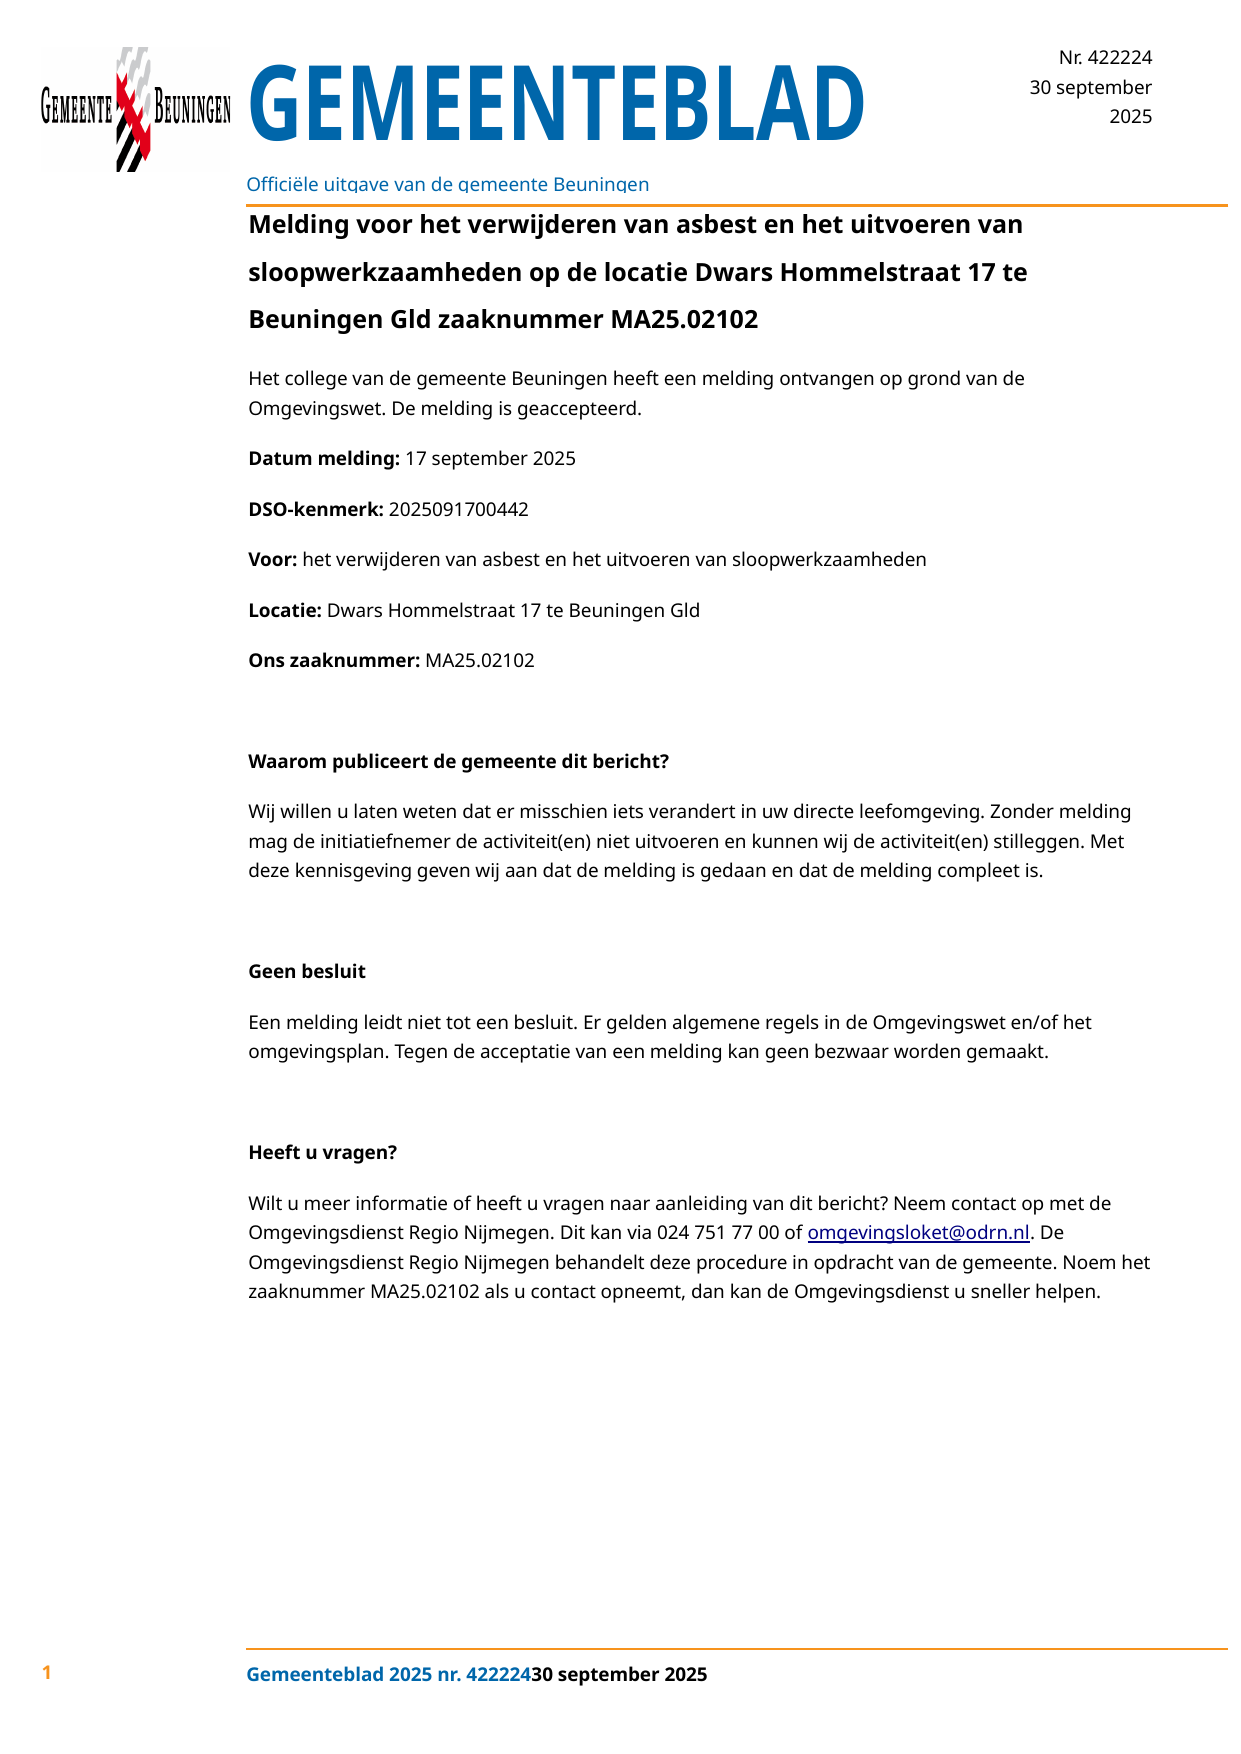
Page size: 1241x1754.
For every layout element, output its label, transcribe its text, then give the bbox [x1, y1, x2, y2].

text Melding voor het verwijderen van asbest en het uitvoeren van sloopwerkzaamheden op de locatie Dwars Hommelstraat 17 te Beuningen Gld zaaknummer MA25.02102 [248, 207, 1152, 336]
text Wij willen u laten weten dat er misschien iets verandert in uw directe leefomgeving. Zonder melding mag de initiatiefnemer de activiteit(en) niet uitvoeren en kunnen wij de activiteit(en) stilleggen. Met deze kennisgeving geven wij aan dat de melding is gedaan en dat de melding compleet is. [248, 798, 1152, 883]
text Het college van de gemeente Beuningen heeft een melding ontvangen op grond van de Omgevingswet. De melding is geaccepteerd. [248, 366, 1152, 421]
text Wilt u meer informatie of heeft u vragen naar aanleiding van dit bericht? Neem contact op met de Omgevingsdienst Regio Nijmegen. Dit kan via 024 751 77 00 of omgevingsloket@odrn.nl. De Omgevingsdienst Regio Nijmegen behandelt deze procedure in opdracht van de gemeente. Noem het zaaknummer MA25.02102 als u contact opneemt, dan kan de Omgevingsdienst u sneller helpen. [248, 1190, 1152, 1304]
text Een melding leidt niet tot een besluit. Er gelden algemene regels in de Omgevingswet en/of het omgevingsplan. Tegen de acceptatie van een melding kan geen bezwaar worden gemaakt. [248, 1009, 1152, 1064]
text Geen besluit [248, 958, 1152, 984]
text Locatie: Dwars Hommelstraat 17 te Beuningen Gld [248, 597, 1152, 622]
text Heeft u vragen? [248, 1139, 1152, 1165]
text DSO-kenmerk: 2025091700442 [248, 496, 1152, 522]
text Voor: het verwijderen van asbest en het uitvoeren van sloopwerkzaamheden [248, 546, 1152, 572]
picture [41, 47, 231, 172]
text Ons zaaknummer: MA25.02102 [248, 647, 1152, 673]
text Waarom publiceert de gemeente dit bericht? [248, 748, 1152, 774]
text Datum melding: 17 september 2025 [248, 446, 1152, 471]
